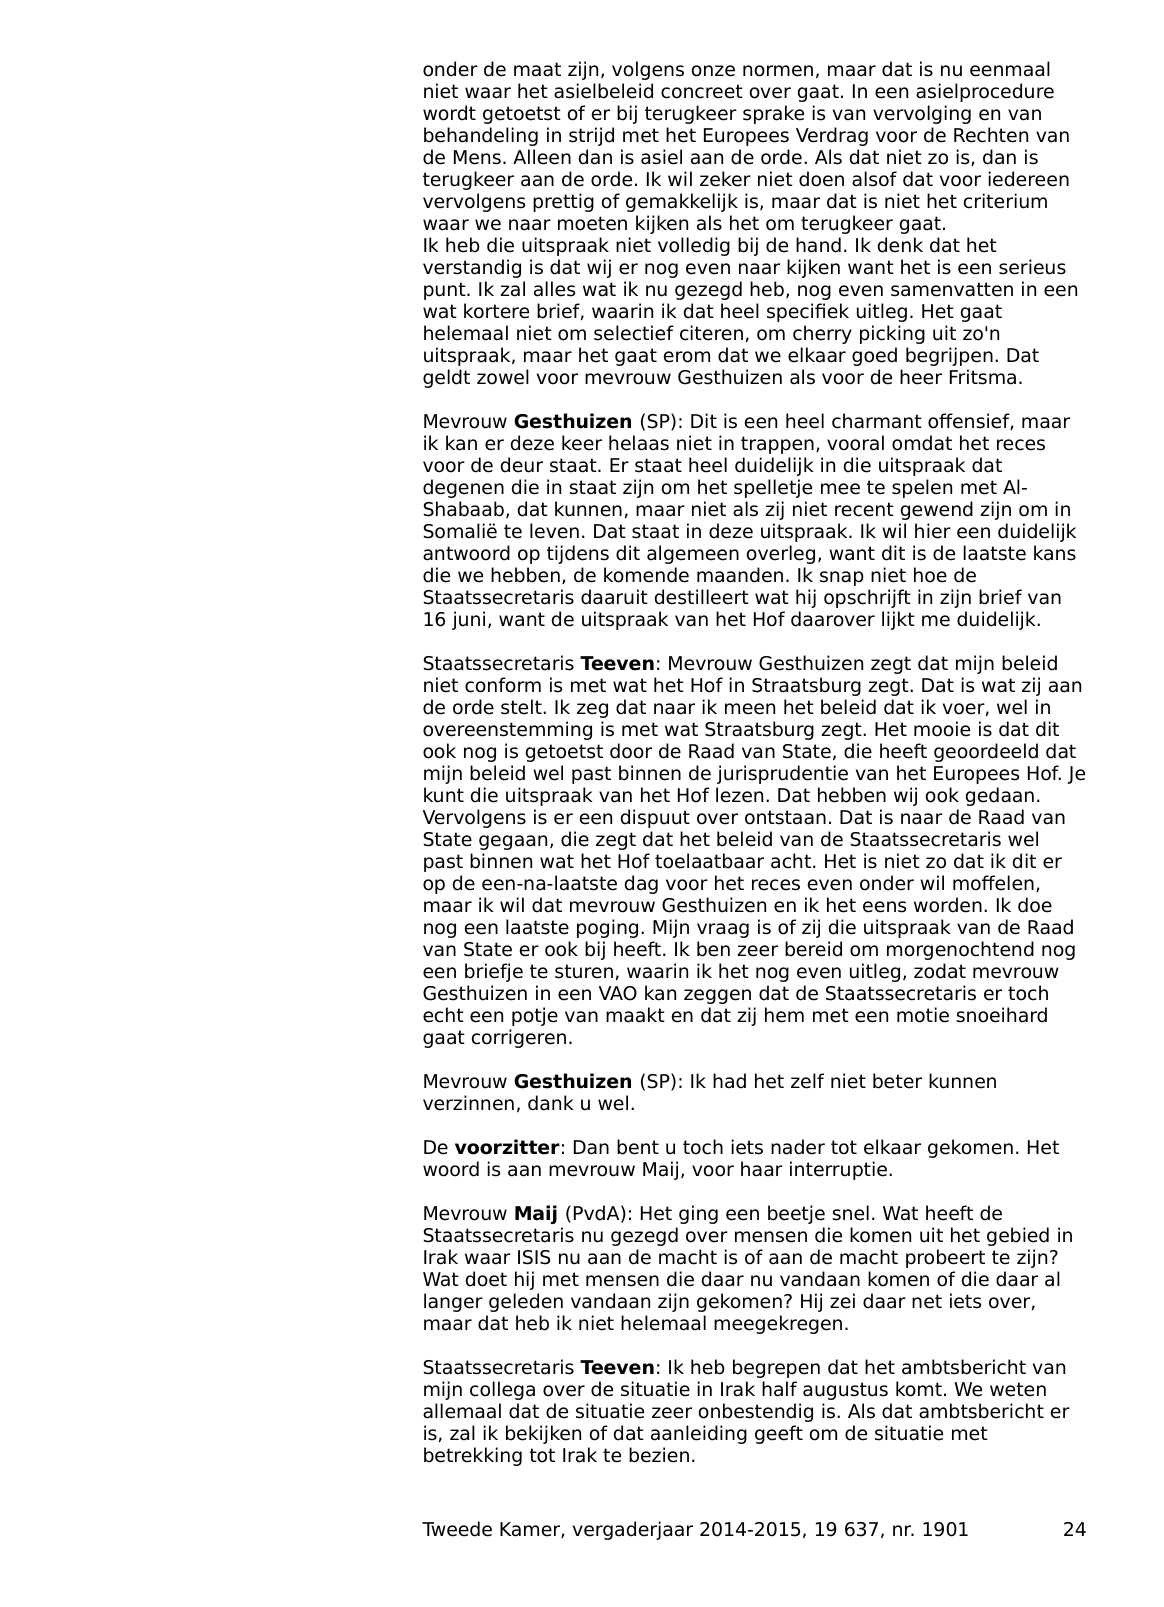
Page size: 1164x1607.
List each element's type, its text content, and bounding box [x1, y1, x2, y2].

text De voorzitter: Dan bent u toch iets nader tot elkaar gekomen. Het woord is aan mevrouw Maij, voor haar interruptie. [422, 1137, 1087, 1181]
text Staatssecretaris Teeven: Mevrouw Gesthuizen zegt dat mijn beleid niet conform is met wat het Hof in Straatsburg zegt. Dat is wat zij aan de orde stelt. Ik zeg dat naar ik meen het beleid dat ik voer, wel in overeenstemming is met wat Straatsburg zegt. Het mooie is dat dit ook nog is getoetst door de Raad van State, die heeft geoordeeld dat mijn beleid wel past binnen de jurisprudentie van het Europees Hof. Je kunt die uitspraak van het Hof lezen. Dat hebben wij ook gedaan. Vervolgens is er een dispuut over ontstaan. Dat is naar de Raad van State gegaan, die zegt dat het beleid van de Staatssecretaris wel past binnen wat het Hof toelaatbaar acht. Het is niet zo dat ik dit er op de een-na-laatste dag voor het reces even onder wil moffelen, maar ik wil dat mevrouw Gesthuizen en ik het eens worden. Ik doe nog een laatste poging. Mijn vraag is of zij die uitspraak van de Raad van State er ook bij heeft. Ik ben zeer bereid om morgenochtend nog een briefje te sturen, waarin ik het nog even uitleg, zodat mevrouw Gesthuizen in een VAO kan zeggen dat de Staatssecretaris er toch echt een potje van maakt en dat zij hem met een motie snoeihard gaat corrigeren. [422, 653, 1087, 1048]
text Mevrouw Gesthuizen (SP): Dit is een heel charmant offensief, maar ik kan er deze keer helaas niet in trappen, vooral omdat het reces voor de deur staat. Er staat heel duidelijk in die uitspraak dat degenen die in staat zijn om het spelletje mee te spelen met Al-Shabaab, dat kunnen, maar niet als zij niet recent gewend zijn om in Somalië te leven. Dat staat in deze uitspraak. Ik wil hier een duidelijk antwoord op tijdens dit algemeen overleg, want dit is de laatste kans die we hebben, de komende maanden. Ik snap niet hoe de Staatssecretaris daaruit destilleert wat hij opschrijft in zijn brief van 16 juni, want de uitspraak van het Hof daarover lijkt me duidelijk. [422, 411, 1087, 631]
text Staatssecretaris Teeven: Ik heb begrepen dat het ambtsbericht van mijn collega over de situatie in Irak half augustus komt. We weten allemaal dat de situatie zeer onbestendig is. Als dat ambtsbericht er is, zal ik bekijken of dat aanleiding geeft om de situatie met betrekking tot Irak te bezien. [422, 1357, 1087, 1467]
text onder de maat zijn, volgens onze normen, maar dat is nu eenmaal niet waar het asielbeleid concreet over gaat. In een asielprocedure wordt getoetst of er bij terugkeer sprake is van vervolging en van behandeling in strijd met het Europees Verdrag voor de Rechten van de Mens. Alleen dan is asiel aan de orde. Als dat niet zo is, dan is terugkeer aan de orde. Ik wil zeker niet doen alsof dat voor iedereen vervolgens prettig of gemakkelijk is, maar dat is niet het criterium waar we naar moeten kijken als het om terugkeer gaat. [422, 59, 1087, 235]
text Mevrouw Maij (PvdA): Het ging een beetje snel. Wat heeft de Staatssecretaris nu gezegd over mensen die komen uit het gebied in Irak waar ISIS nu aan de macht is of aan de macht probeert te zijn? Wat doet hij met mensen die daar nu vandaan komen of die daar al langer geleden vandaan zijn gekomen? Hij zei daar net iets over, maar dat heb ik niet helemaal meegekregen. [422, 1203, 1087, 1335]
text Mevrouw Gesthuizen (SP): Ik had het zelf niet beter kunnen verzinnen, dank u wel. [422, 1071, 1087, 1115]
text Ik heb die uitspraak niet volledig bij de hand. Ik denk dat het verstandig is dat wij er nog even naar kijken want het is een serieus punt. Ik zal alles wat ik nu gezegd heb, nog even samenvatten in een wat kortere brief, waarin ik dat heel specifiek uitleg. Het gaat helemaal niet om selectief citeren, om cherry picking uit zo'n uitspraak, maar het gaat erom dat we elkaar goed begrijpen. Dat geldt zowel voor mevrouw Gesthuizen als voor de heer Fritsma. [422, 235, 1087, 389]
